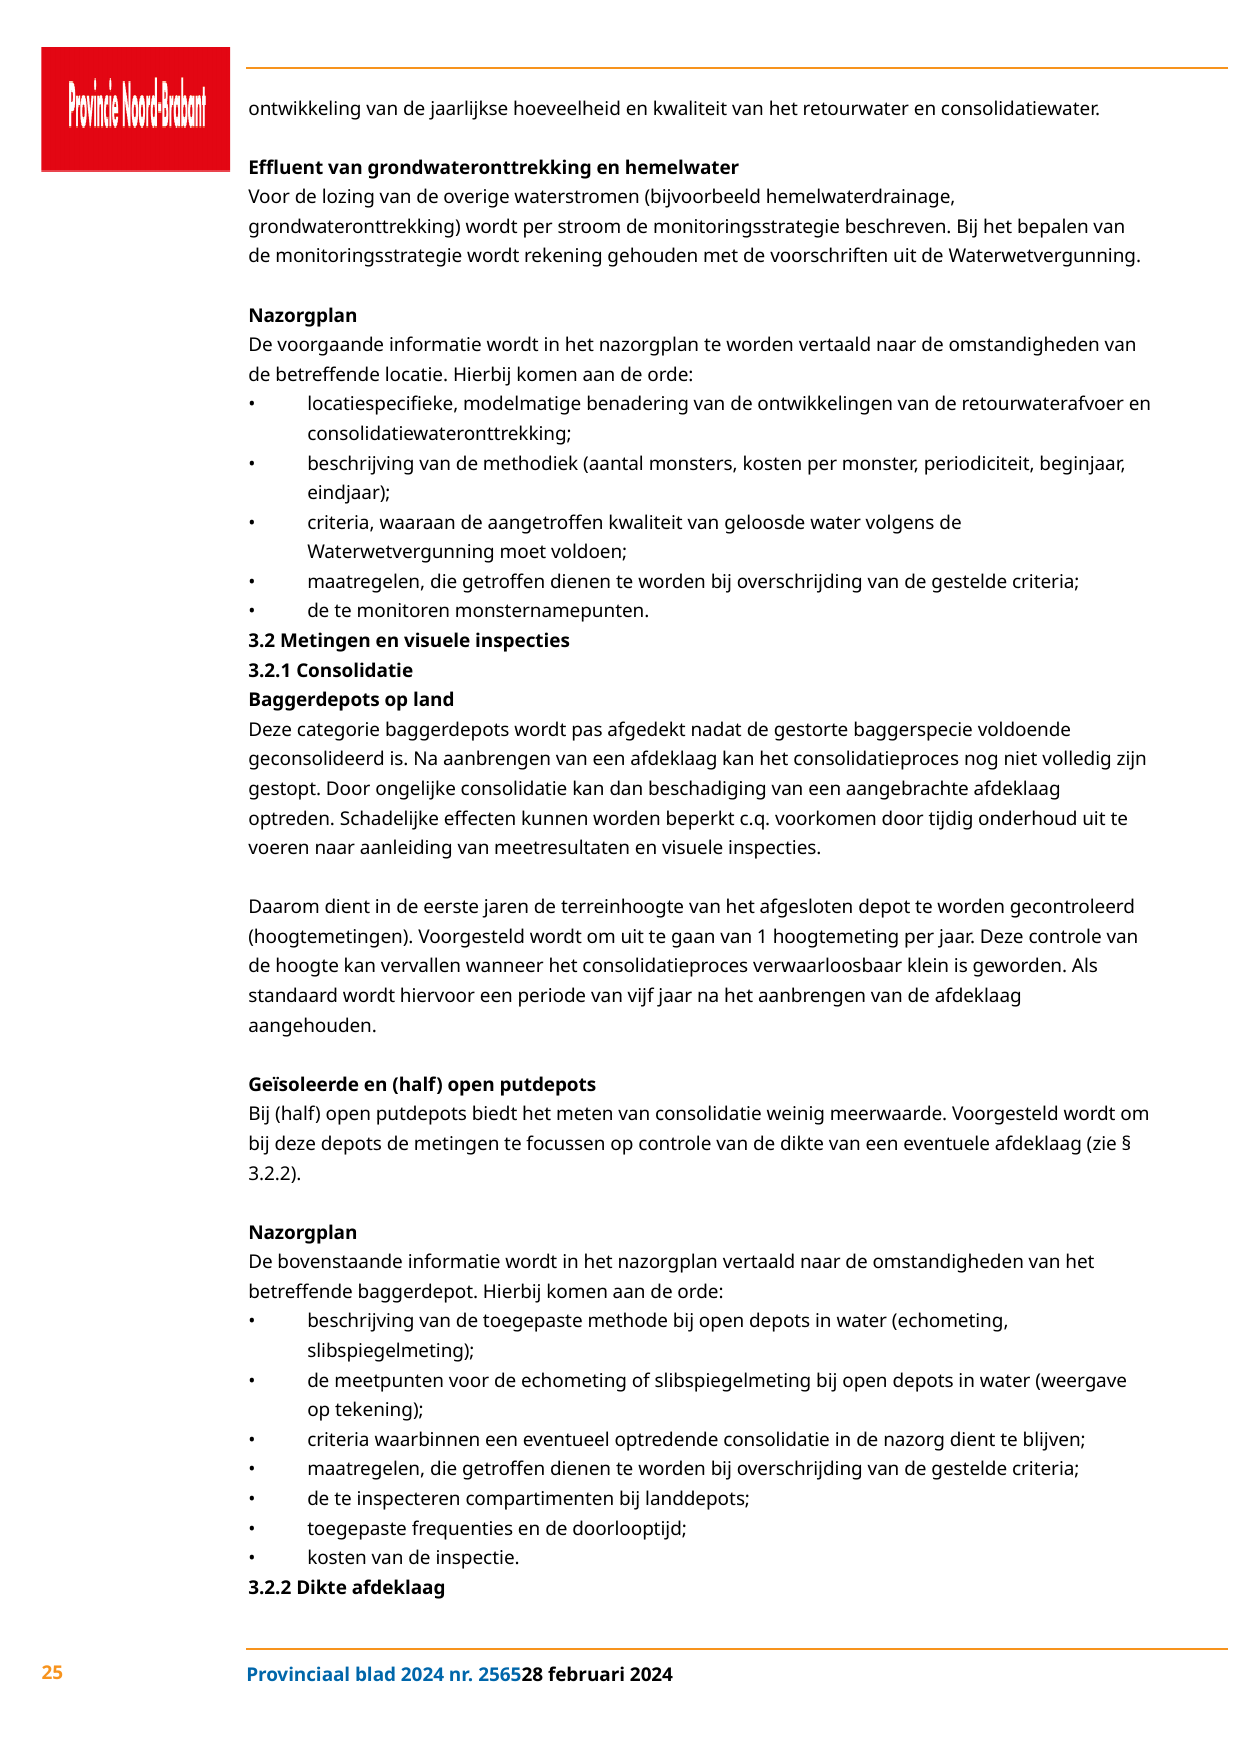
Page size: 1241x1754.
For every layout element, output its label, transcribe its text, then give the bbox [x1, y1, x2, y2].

text Baggerdepots op land [248, 686, 1152, 712]
text 3.2 Metingen en visuele inspecties [248, 627, 1152, 653]
picture [41, 47, 231, 172]
list de te inspecteren compartimenten bij landdepots; [248, 1485, 1152, 1511]
text De voorgaande informatie wordt in het nazorgplan te worden vertaald naar de omstandigheden van de betreffende locatie. Hierbij komen aan de orde: [248, 331, 1152, 387]
text ontwikkeling van de jaarlijkse hoeveelheid en kwaliteit van het retourwater en consolidatiewater. [248, 95, 1152, 121]
list beschrijving van de toegepaste methode bij open depots in water (echometing, slibspiegelmeting); [248, 1308, 1152, 1363]
text De bovenstaande informatie wordt in het nazorgplan vertaald naar de omstandigheden van het betreffende baggerdepot. Hierbij komen aan de orde: [248, 1248, 1152, 1304]
list locatiespecifieke, modelmatige benadering van de ontwikkelingen van de retourwaterafvoer en consolidatiewateronttrekking; [248, 391, 1152, 446]
text 3.2.1 Consolidatie [248, 657, 1152, 683]
text Deze categorie baggerdepots wordt pas afgedekt nadat de gestorte baggerspecie voldoende geconsolideerd is. Na aanbrengen van een afdeklaag kan het consolidatieproces nog niet volledig zijn gestopt. Door ongelijke consolidatie kan dan beschadiging van een aangebrachte afdeklaag optreden. Schadelijke effecten kunnen worden beperkt c.q. voorkomen door tijdig onderhoud uit te voeren naar aanleiding van meetresultaten en visuele inspecties. [248, 716, 1152, 860]
list toegepaste frequenties en de doorlooptijd; [248, 1515, 1152, 1541]
text Bij (half) open putdepots biedt het meten van consolidatie weinig meerwaarde. Voorgesteld wordt om bij deze depots de metingen te focussen op controle van de dikte van een eventuele afdeklaag (zie § 3.2.2). [248, 1101, 1152, 1186]
list de meetpunten voor de echometing of slibspiegelmeting bij open depots in water (weergave op tekening); [248, 1367, 1152, 1422]
text Effluent van grondwateronttrekking en hemelwater [248, 154, 1152, 180]
list beschrijving van de methodiek (aantal monsters, kosten per monster, periodiciteit, beginjaar, eindjaar); [248, 450, 1152, 505]
text Geïsoleerde en (half) open putdepots [248, 1071, 1152, 1097]
list de te monitoren monsternamepunten. [248, 598, 1152, 623]
list maatregelen, die getroffen dienen te worden bij overschrijding van de gestelde criteria; [248, 1456, 1152, 1481]
text Nazorgplan [248, 1219, 1152, 1245]
list maatregelen, die getroffen dienen te worden bij overschrijding van de gestelde criteria; [248, 568, 1152, 594]
list criteria waarbinnen een eventueel optredende consolidatie in de nazorg dient te blijven; [248, 1426, 1152, 1452]
text Nazorgplan [248, 302, 1152, 328]
text 3.2.2 Dikte afdeklaag [248, 1574, 1152, 1600]
list criteria, waaraan de aangetroffen kwaliteit van geloosde water volgens de Waterwetvergunning moet voldoen; [248, 509, 1152, 564]
text Daarom dient in de eerste jaren de terreinhoogte van het afgesloten depot te worden gecontroleerd (hoogtemetingen). Voorgesteld wordt om uit te gaan van 1 hoogtemeting per jaar. Deze controle van de hoogte kan vervallen wanneer het consolidatieproces verwaarloosbaar klein is geworden. Als standaard wordt hiervoor een periode van vijf jaar na het aanbrengen van de afdeklaag aangehouden. [248, 893, 1152, 1038]
text Voor de lozing van de overige waterstromen (bijvoorbeeld hemelwaterdrainage, grondwateronttrekking) wordt per stroom de monitoringsstrategie beschreven. Bij het bepalen van de monitoringsstrategie wordt rekening gehouden met de voorschriften uit de Waterwetvergunning. [248, 183, 1152, 268]
list kosten van de inspectie. [248, 1544, 1152, 1570]
